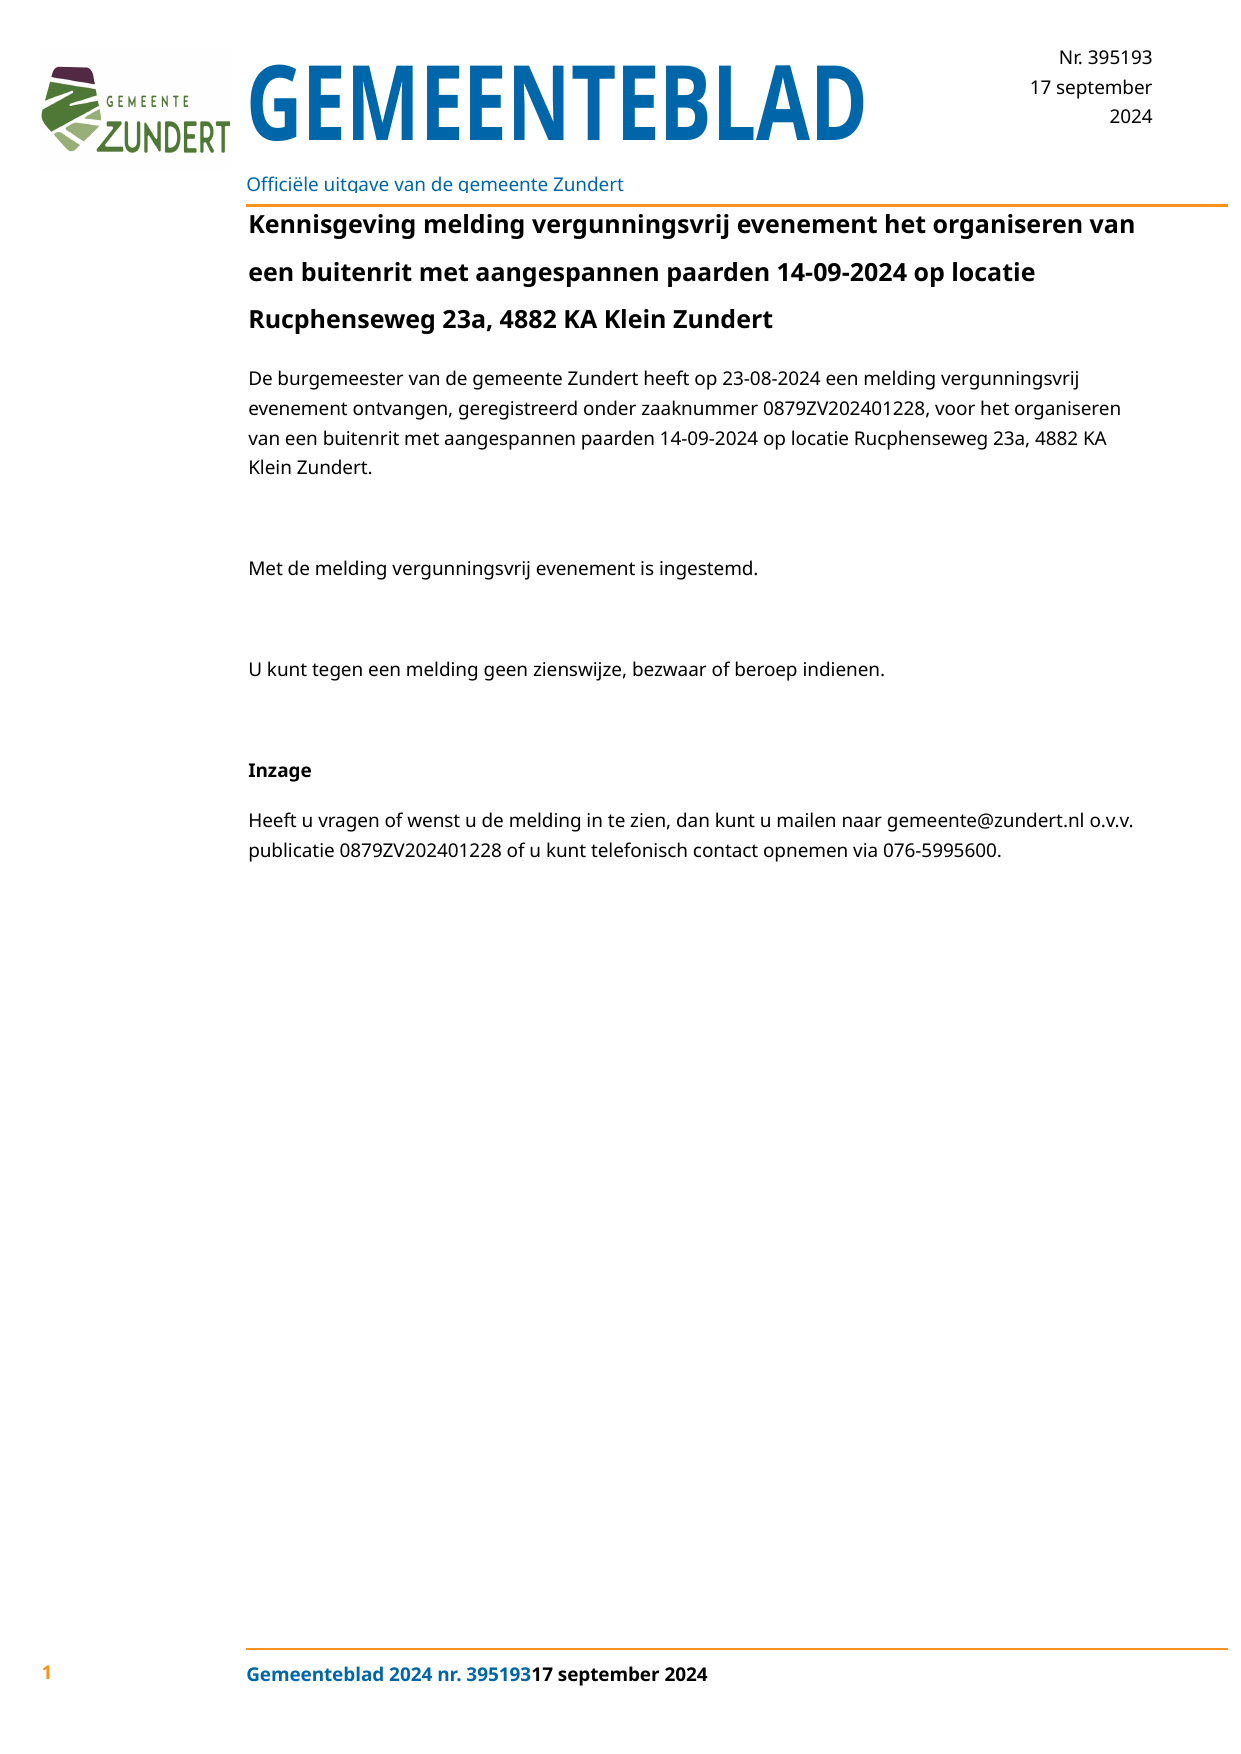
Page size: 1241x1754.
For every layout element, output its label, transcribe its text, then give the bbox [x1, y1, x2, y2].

text U kunt tegen een melding geen zienswijze, bezwaar of beroep indienen. [248, 656, 1152, 682]
picture [41, 47, 231, 172]
text Heeft u vragen of wenst u de melding in te zien, dan kunt u mailen naar gemeente@zundert.nl o.v.v. publicatie 0879ZV202401228 of u kunt telefonisch contact opnemen via 076-5995600. [248, 807, 1152, 862]
text Kennisgeving melding vergunningsvrij evenement het organiseren van een buitenrit met aangespannen paarden 14-09-2024 op locatie Rucphenseweg 23a, 4882 KA Klein Zundert [248, 207, 1152, 336]
text Inzage [248, 757, 1152, 782]
text De burgemeester van de gemeente Zundert heeft op 23-08-2024 een melding vergunningsvrij evenement ontvangen, geregistreerd onder zaaknummer 0879ZV202401228, voor het organiseren van een buitenrit met aangespannen paarden 14-09-2024 op locatie Rucphenseweg 23a, 4882 KA Klein Zundert. [248, 366, 1152, 480]
text Met de melding vergunningsvrij evenement is ingestemd. [248, 555, 1152, 581]
